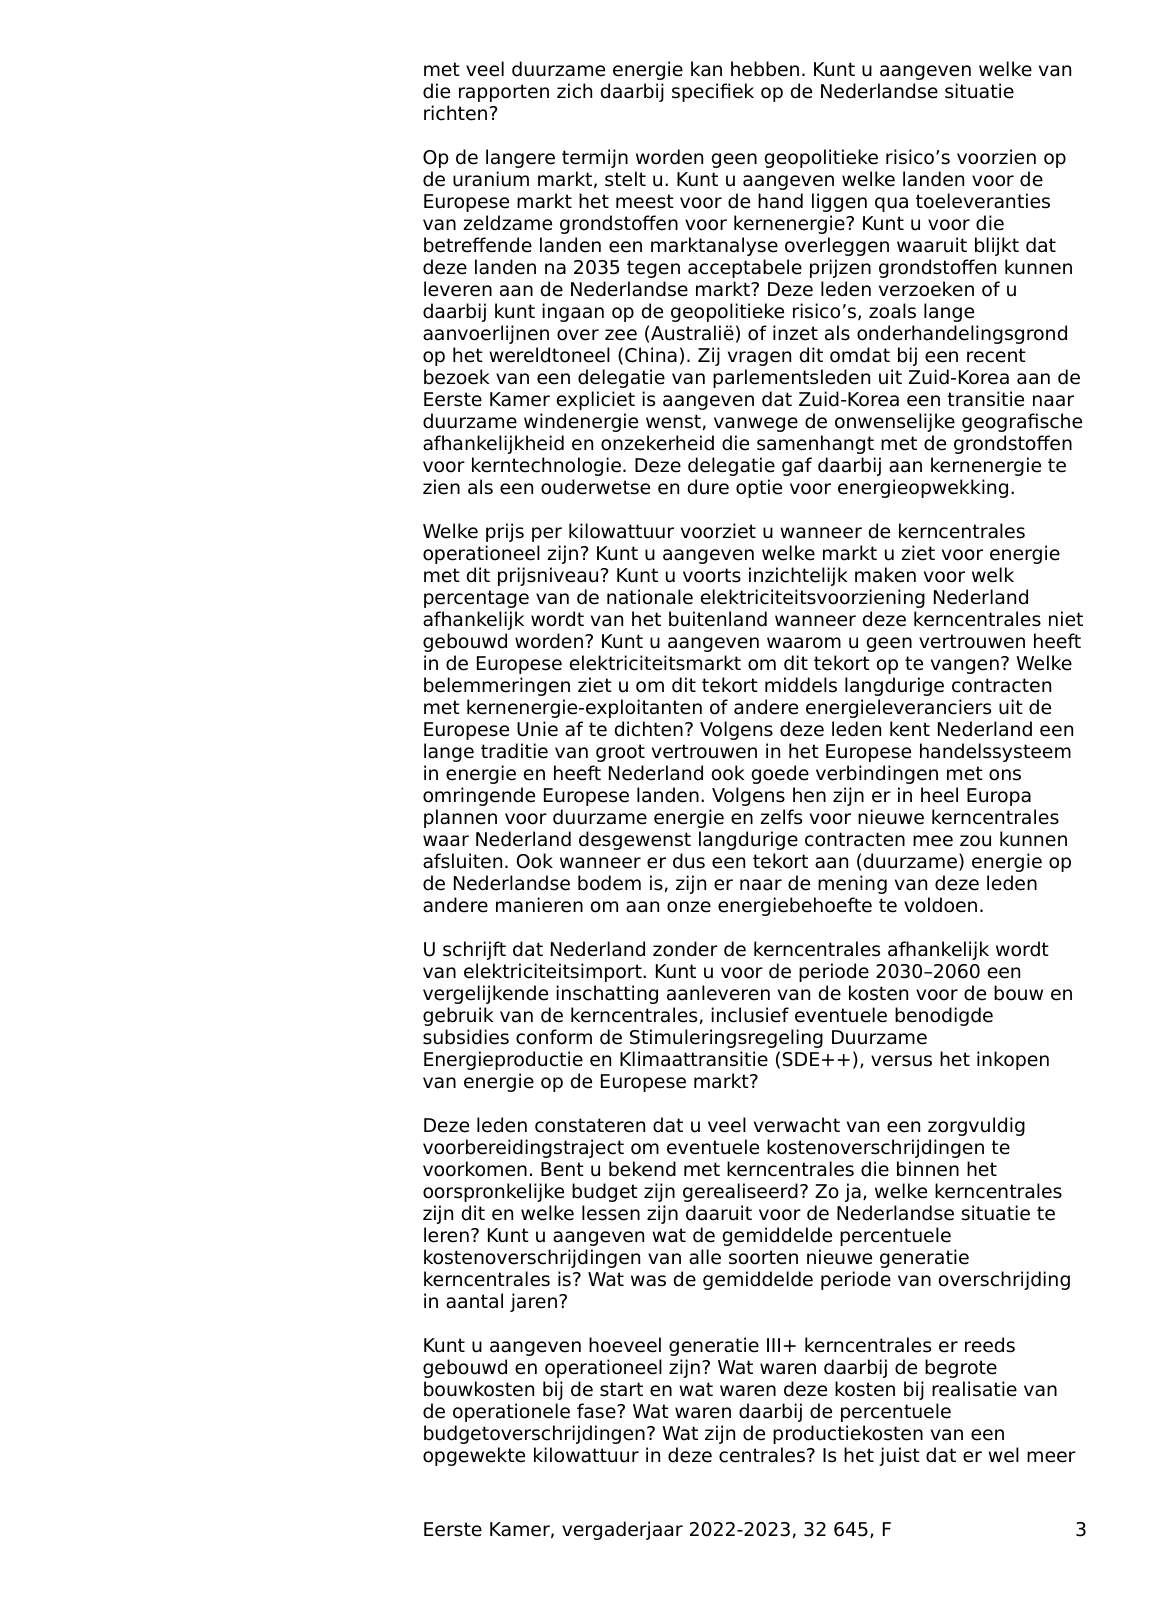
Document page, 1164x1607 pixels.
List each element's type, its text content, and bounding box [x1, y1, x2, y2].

text Kunt u aangeven hoeveel generatie III+ kerncentrales er reeds gebouwd en operationeel zijn? Wat waren daarbij de begrote bouwkosten bij de start en wat waren deze kosten bij realisatie van de operationele fase? Wat waren daarbij de percentuele budgetoverschrijdingen? Wat zijn de productiekosten van een opgewekte kilowattuur in deze centrales? Is het juist dat er wel meer [422, 1335, 1087, 1467]
text Welke prijs per kilowattuur voorziet u wanneer de kerncentrales operationeel zijn? Kunt u aangeven welke markt u ziet voor energie met dit prijsniveau? Kunt u voorts inzichtelijk maken voor welk percentage van de nationale elektriciteitsvoorziening Nederland afhankelijk wordt van het buitenland wanneer deze kerncentrales niet gebouwd worden? Kunt u aangeven waarom u geen vertrouwen heeft in de Europese elektriciteitsmarkt om dit tekort op te vangen? Welke belemmeringen ziet u om dit tekort middels langdurige contracten met kernenergie-exploitanten of andere energieleveranciers uit de Europese Unie af te dichten? Volgens deze leden kent Nederland een lange traditie van groot vertrouwen in het Europese handelssysteem in energie en heeft Nederland ook goede verbindingen met ons omringende Europese landen. Volgens hen zijn er in heel Europa plannen voor duurzame energie en zelfs voor nieuwe kerncentrales waar Nederland desgewenst langdurige contracten mee zou kunnen afsluiten. Ook wanneer er dus een tekort aan (duurzame) energie op de Nederlandse bodem is, zijn er naar de mening van deze leden andere manieren om aan onze energiebehoefte te voldoen. [422, 521, 1087, 917]
text U schrijft dat Nederland zonder de kerncentrales afhankelijk wordt van elektriciteitsimport. Kunt u voor de periode 2030–2060 een vergelijkende inschatting aanleveren van de kosten voor de bouw en gebruik van de kerncentrales, inclusief eventuele benodigde subsidies conform de Stimuleringsregeling Duurzame Energieproductie en Klimaattransitie (SDE++), versus het inkopen van energie op de Europese markt? [422, 939, 1087, 1093]
text Deze leden constateren dat u veel verwacht van een zorgvuldig voorbereidingstraject om eventuele kostenoverschrijdingen te voorkomen. Bent u bekend met kerncentrales die binnen het oorspronkelijke budget zijn gerealiseerd? Zo ja, welke kerncentrales zijn dit en welke lessen zijn daaruit voor de Nederlandse situatie te leren? Kunt u aangeven wat de gemiddelde percentuele kostenoverschrijdingen van alle soorten nieuwe generatie kerncentrales is? Wat was de gemiddelde periode van overschrijding in aantal jaren? [422, 1115, 1087, 1313]
text Op de langere termijn worden geen geopolitieke risico’s voorzien op de uranium markt, stelt u. Kunt u aangeven welke landen voor de Europese markt het meest voor de hand liggen qua toeleveranties van zeldzame grondstoffen voor kernenergie? Kunt u voor die betreffende landen een marktanalyse overleggen waaruit blijkt dat deze landen na 2035 tegen acceptabele prijzen grondstoffen kunnen leveren aan de Nederlandse markt? Deze leden verzoeken of u daarbij kunt ingaan op de geopolitieke risico’s, zoals lange aanvoerlijnen over zee (Australië) of inzet als onderhandelingsgrond op het wereldtoneel (China). Zij vragen dit omdat bij een recent bezoek van een delegatie van parlementsleden uit Zuid-Korea aan de Eerste Kamer expliciet is aangeven dat Zuid-Korea een transitie naar duurzame windenergie wenst, vanwege de onwenselijke geografische afhankelijkheid en onzekerheid die samenhangt met de grondstoffen voor kerntechnologie. Deze delegatie gaf daarbij aan kernenergie te zien als een ouderwetse en dure optie voor energieopwekking. [422, 147, 1087, 499]
text met veel duurzame energie kan hebben. Kunt u aangeven welke van die rapporten zich daarbij specifiek op de Nederlandse situatie richten? [422, 59, 1087, 125]
